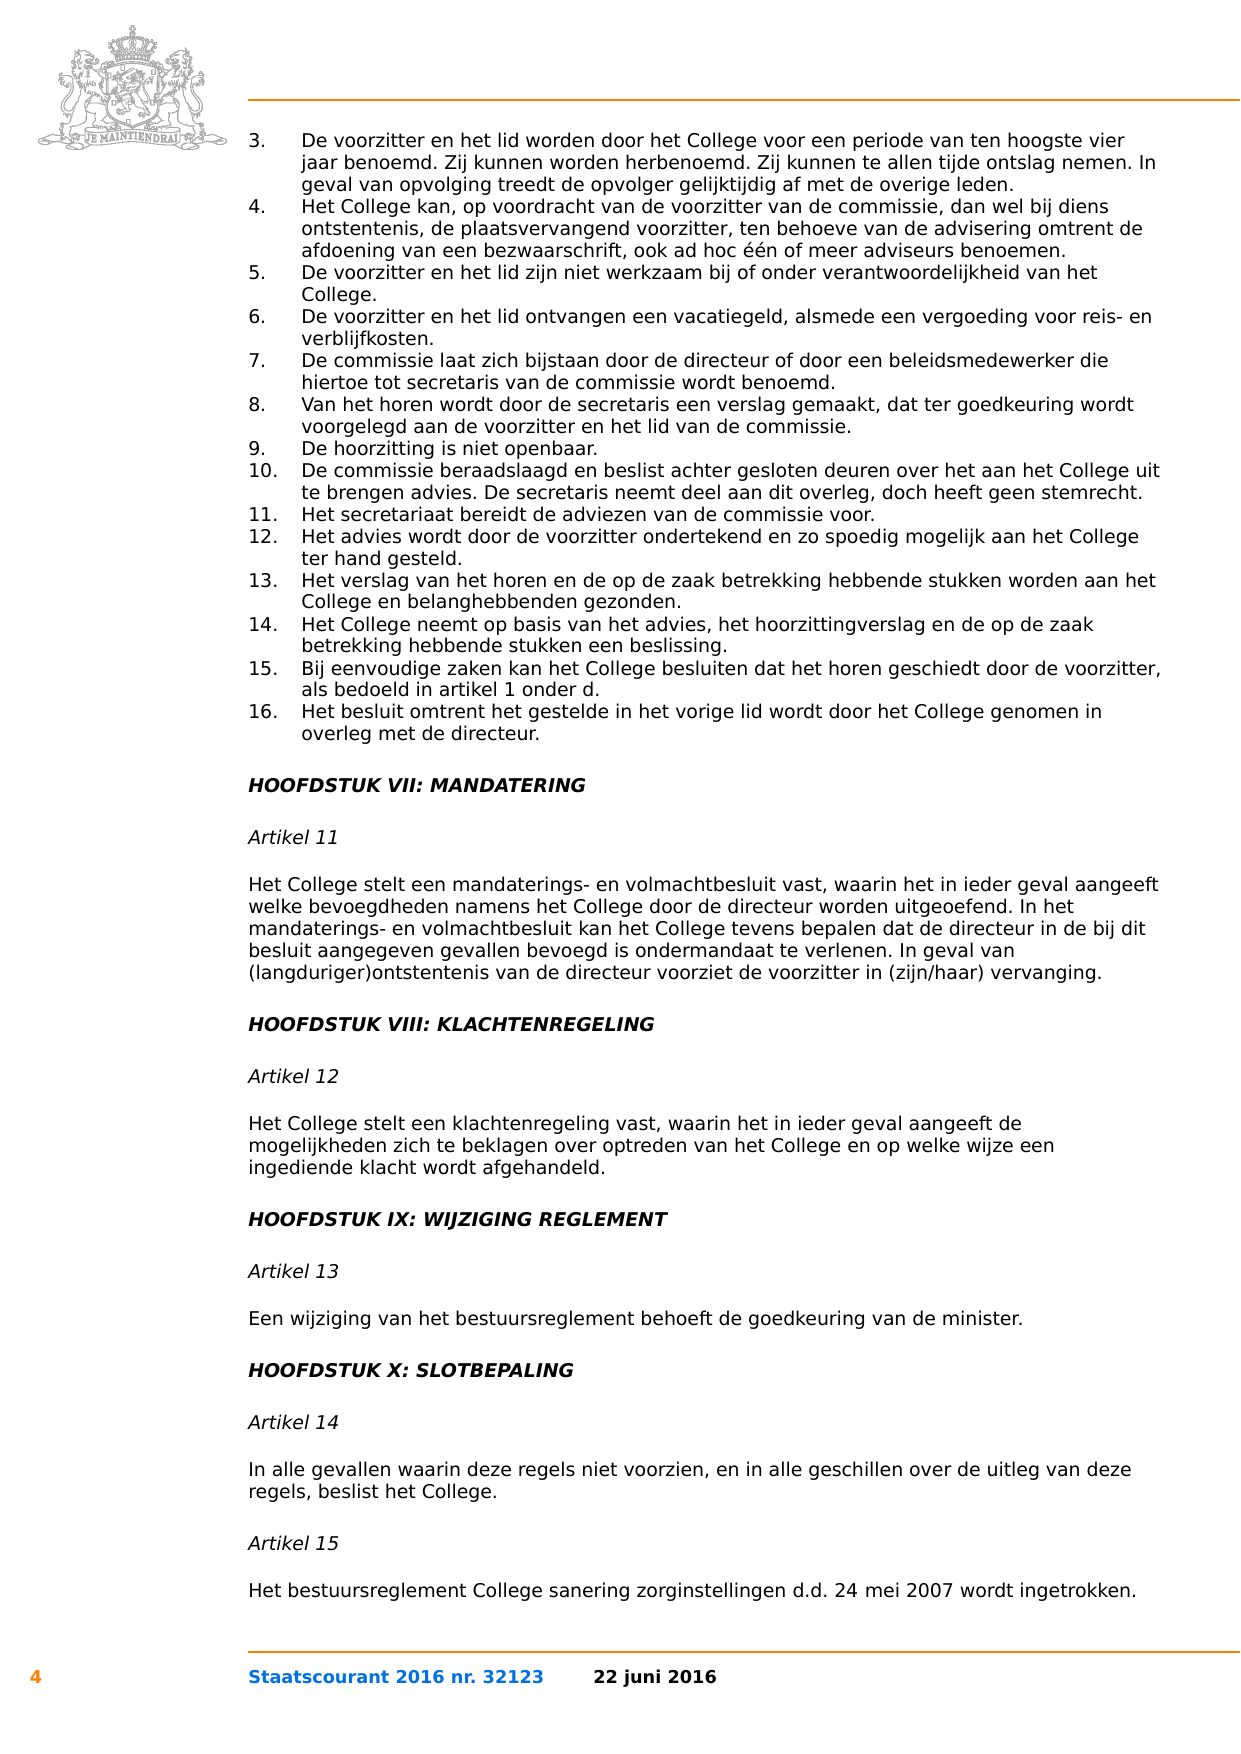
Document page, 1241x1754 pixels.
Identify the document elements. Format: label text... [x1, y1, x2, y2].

text 16. Het besluit omtrent het gestelde in het vorige lid wordt door het College genomen in overleg met de directeur. [248, 701, 1163, 745]
text Het College stelt een klachtenregeling vast, waarin het in ieder geval aangeeft de mogelijkheden zich te beklagen over optreden van het College en op welke wijze een ingediende klacht wordt afgehandeld. [248, 1113, 1163, 1179]
subtitle Artikel 11 [248, 827, 1163, 849]
subtitle HOOFDSTUK VIII: KLACHTENREGELING [248, 1014, 1163, 1036]
subtitle HOOFDSTUK VII: MANDATERING [248, 775, 1163, 797]
text 5. De voorzitter en het lid zijn niet werkzaam bij of onder verantwoordelijkheid van het College. [248, 262, 1163, 306]
text Het College stelt een mandaterings- en volmachtbesluit vast, waarin het in ieder geval aangeeft welke bevoegdheden namens het College door de directeur worden uitgeoefend. In het mandaterings- en volmachtbesluit kan het College tevens bepalen dat de directeur in de bij dit besluit aangegeven gevallen bevoegd is ondermandaat te verlenen. In geval van (langduriger)ontstentenis van de directeur voorziet de voorzitter in (zijn/haar) vervanging. [248, 874, 1163, 984]
picture [38, 25, 227, 150]
subtitle Artikel 13 [248, 1261, 1163, 1283]
subtitle Artikel 15 [248, 1533, 1163, 1555]
text 15. Bij eenvoudige zaken kan het College besluiten dat het horen geschiedt door de voorzitter, als bedoeld in artikel 1 onder d. [248, 657, 1163, 701]
text Het bestuursreglement College sanering zorginstellingen d.d. 24 mei 2007 wordt ingetrokken. [248, 1580, 1163, 1602]
text 12. Het advies wordt door de voorzitter ondertekend en zo spoedig mogelijk aan het College ter hand gesteld. [248, 526, 1163, 569]
text 13. Het verslag van het horen en de op de zaak betrekking hebbende stukken worden aan het College en belanghebbenden gezonden. [248, 569, 1163, 613]
text 9. De hoorzitting is niet openbaar. [248, 438, 1163, 459]
text 4. Het College kan, op voordracht van de voorzitter van de commissie, dan wel bij diens ontstentenis, de plaatsvervangend voorzitter, ten behoeve van de advisering omtrent de afdoening van een bezwaarschrift, ook ad hoc één of meer adviseurs benoemen. [248, 196, 1163, 262]
text In alle gevallen waarin deze regels niet voorzien, en in alle geschillen over de uitleg van deze regels, beslist het College. [248, 1459, 1163, 1503]
subtitle HOOFDSTUK IX: WIJZIGING REGLEMENT [248, 1209, 1163, 1231]
subtitle HOOFDSTUK X: SLOTBEPALING [248, 1360, 1163, 1382]
text 8. Van het horen wordt door de secretaris een verslag gemaakt, dat ter goedkeuring wordt voorgelegd aan de voorzitter en het lid van de commissie. [248, 394, 1163, 438]
text 14. Het College neemt op basis van het advies, het hoorzittingverslag en de op de zaak betrekking hebbende stukken een beslissing. [248, 613, 1163, 657]
text 10. De commissie beraadslaagd en beslist achter gesloten deuren over het aan het College uit te brengen advies. De secretaris neemt deel aan dit overleg, doch heeft geen stemrecht. [248, 459, 1163, 503]
subtitle Artikel 14 [248, 1412, 1163, 1434]
subtitle Artikel 12 [248, 1066, 1163, 1088]
text 11. Het secretariaat bereidt de adviezen van de commissie voor. [248, 503, 1163, 526]
text 7. De commissie laat zich bijstaan door de directeur of door een beleidsmedewerker die hiertoe tot secretaris van de commissie wordt benoemd. [248, 350, 1163, 394]
text 6. De voorzitter en het lid ontvangen een vacatiegeld, alsmede een vergoeding voor reis- en verblijfkosten. [248, 306, 1163, 350]
text Een wijziging van het bestuursreglement behoeft de goedkeuring van de minister. [248, 1308, 1163, 1330]
text 3. De voorzitter en het lid worden door het College voor een periode van ten hoogste vier jaar benoemd. Zij kunnen worden herbenoemd. Zij kunnen te allen tijde ontslag nemen. In geval van opvolging treedt de opvolger gelijktijdig af met de overige leden. [248, 130, 1163, 196]
